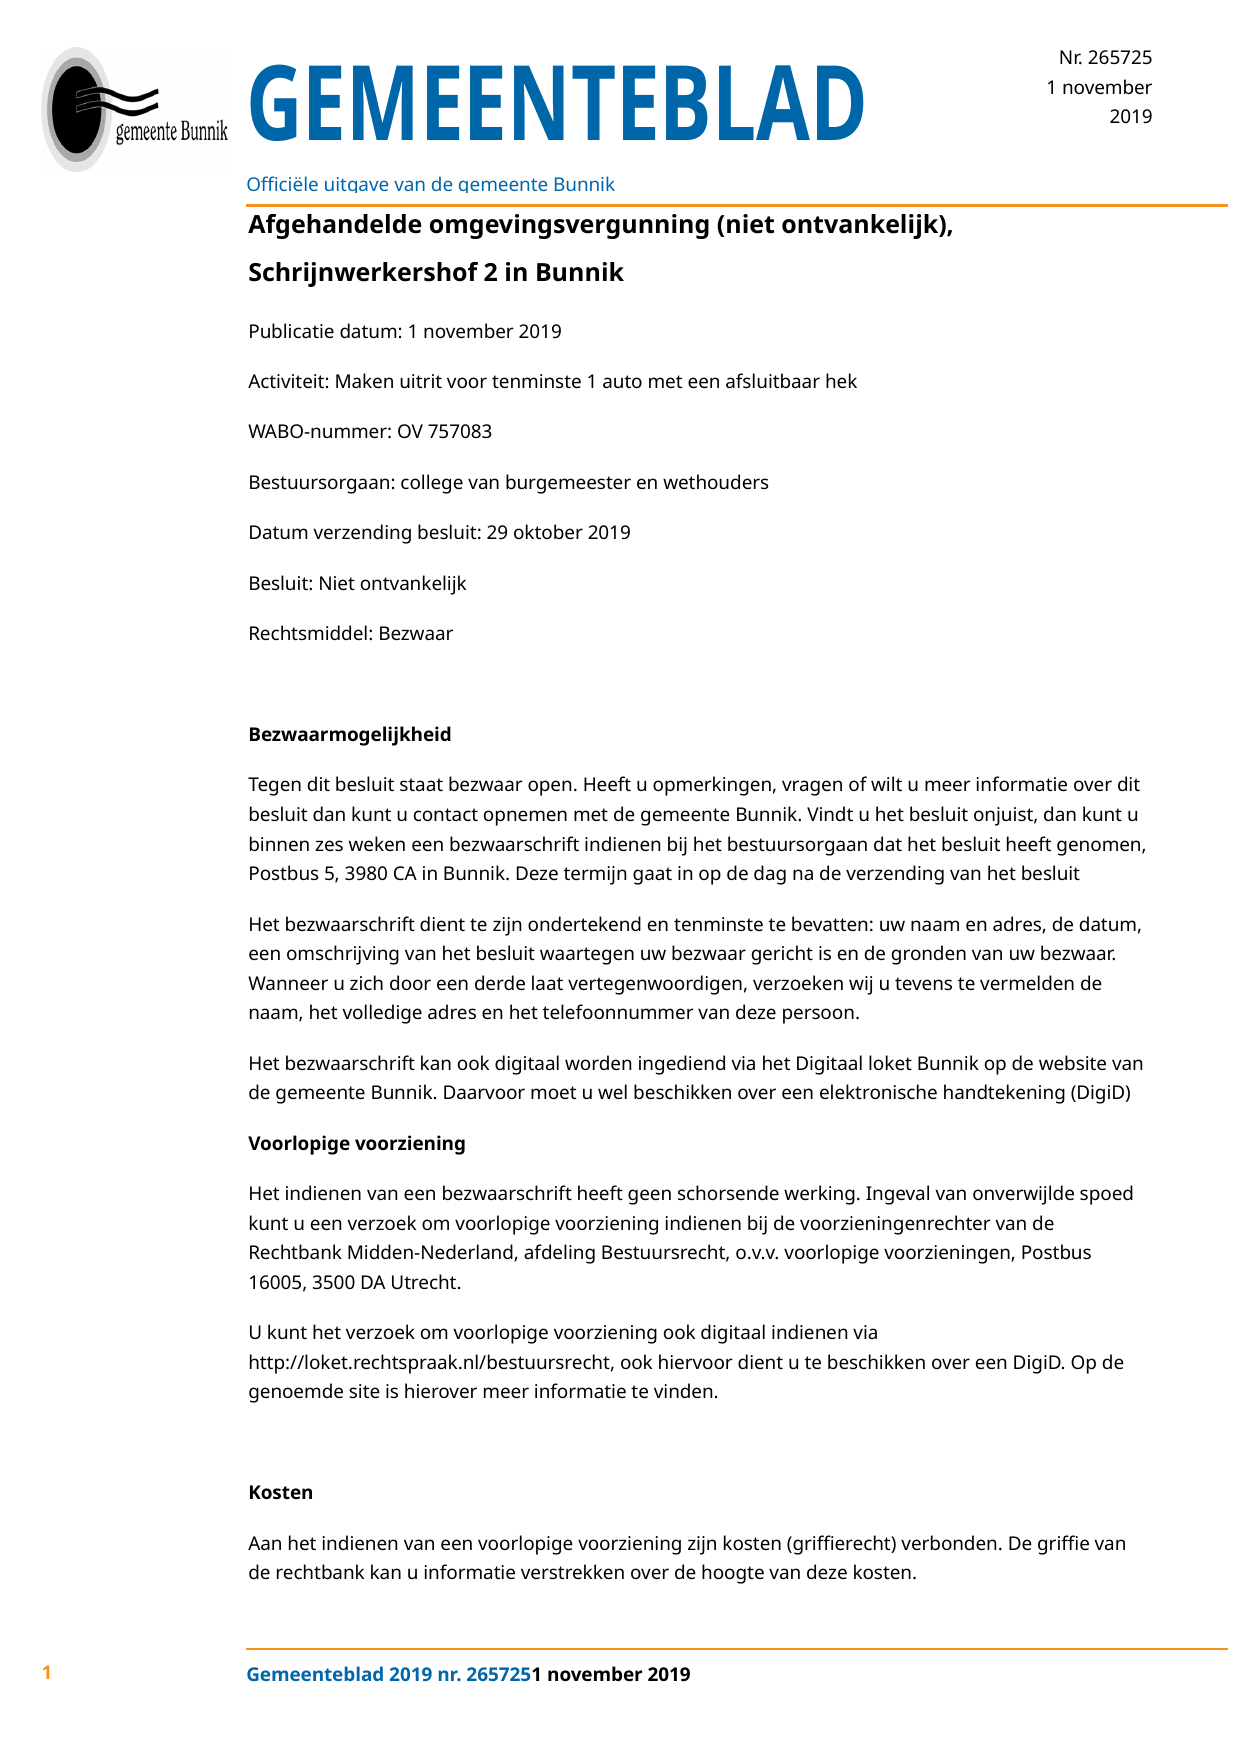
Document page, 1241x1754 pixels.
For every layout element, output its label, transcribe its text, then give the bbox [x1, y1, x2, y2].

text Het indienen van een bezwaarschrift heeft geen schorsende werking. Ingeval van onverwijlde spoed kunt u een verzoek om voorlopige voorziening indienen bij de voorzieningenrechter van de Rechtbank Midden-Nederland, afdeling Bestuursrecht, o.v.v. voorlopige voorzieningen, Postbus 16005, 3500 DA Utrecht. [248, 1180, 1152, 1295]
text Het bezwaarschrift dient te zijn ondertekend en tenminste te bevatten: uw naam en adres, de datum, een omschrijving van het besluit waartegen uw bezwaar gericht is en de gronden van uw bezwaar. Wanneer u zich door een derde laat vertegenwoordigen, verzoeken wij u tevens te vermelden de naam, het volledige adres en het telefoonnummer van deze persoon. [248, 911, 1152, 1025]
picture [41, 47, 231, 172]
text Bezwaarmogelijkheid [248, 721, 1152, 747]
text Voorlopige voorziening [248, 1130, 1152, 1156]
text Het bezwaarschrift kan ook digitaal worden ingediend via het Digitaal loket Bunnik op de website van de gemeente Bunnik. Daarvoor moet u wel beschikken over een elektronische handtekening (DigiD) [248, 1050, 1152, 1105]
text Kosten [248, 1479, 1152, 1505]
text Datum verzending besluit: 29 oktober 2019 [248, 519, 1152, 545]
text Publicatie datum: 1 november 2019 [248, 318, 1152, 344]
text WABO-nummer: OV 757083 [248, 419, 1152, 444]
text Rechtsmiddel: Bezwaar [248, 620, 1152, 646]
text Afgehandelde omgevingsvergunning (niet ontvankelijk), Schrijnwerkershof 2 in Bunnik [248, 207, 1152, 288]
text Aan het indienen van een voorlopige voorziening zijn kosten (griffierecht) verbonden. De griffie van de rechtbank kan u informatie verstrekken over de hoogte van deze kosten. [248, 1530, 1152, 1585]
text Besluit: Niet ontvankelijk [248, 570, 1152, 596]
text Bestuursorgaan: college van burgemeester en wethouders [248, 469, 1152, 495]
text Tegen dit besluit staat bezwaar open. Heeft u opmerkingen, vragen of wilt u meer informatie over dit besluit dan kunt u contact opnemen met de gemeente Bunnik. Vindt u het besluit onjuist, dan kunt u binnen zes weken een bezwaarschrift indienen bij het bestuursorgaan dat het besluit heeft genomen, Postbus 5, 3980 CA in Bunnik. Deze termijn gaat in op de dag na de verzending van het besluit [248, 772, 1152, 886]
text Activiteit: Maken uitrit voor tenminste 1 auto met een afsluitbaar hek [248, 368, 1152, 394]
text U kunt het verzoek om voorlopige voorziening ook digitaal indienen via http://loket.rechtspraak.nl/bestuursrecht, ook hiervoor dient u te beschikken over een DigiD. Op de genoemde site is hierover meer informatie te vinden. [248, 1319, 1152, 1404]
